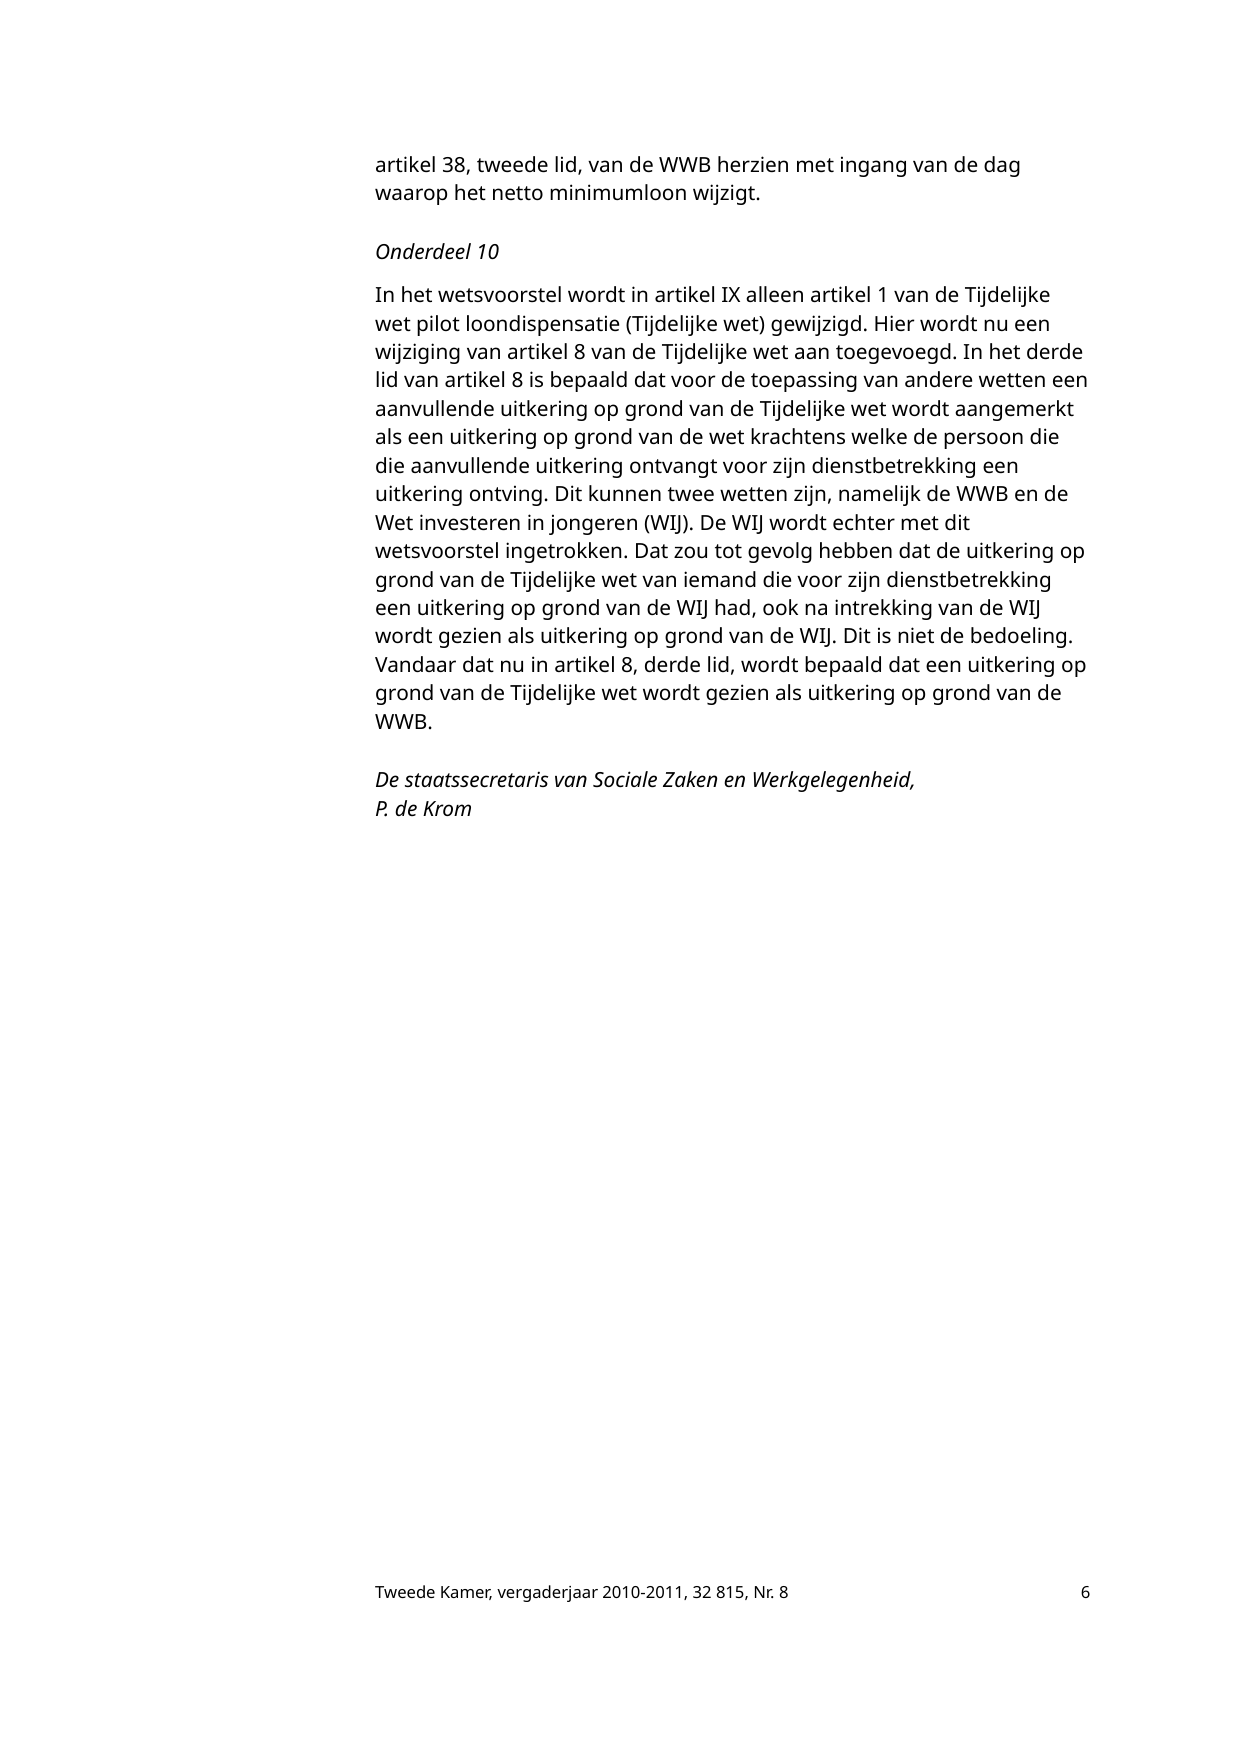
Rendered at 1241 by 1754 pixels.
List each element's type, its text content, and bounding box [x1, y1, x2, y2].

text artikel 38, tweede lid, van de WWB herzien met ingang van de dag waarop het netto minimumloon wijzigt. [375, 150, 1090, 207]
text In het wetsvoorstel wordt in artikel IX alleen artikel 1 van de Tijdelijke wet pilot loondispensatie (Tijdelijke wet) gewijzigd. Hier wordt nu een wijziging van artikel 8 van de Tijdelijke wet aan toegevoegd. In het derde lid van artikel 8 is bepaald dat voor de toepassing van andere wetten een aanvullende uitkering op grond van de Tijdelijke wet wordt aangemerkt als een uitkering op grond van de wet krachtens welke de persoon die die aanvullende uitkering ontvangt voor zijn dienstbetrekking een uitkering ontving. Dit kunnen twee wetten zijn, namelijk de WWB en de Wet investeren in jongeren (WIJ). De WIJ wordt echter met dit wetsvoorstel ingetrokken. Dat zou tot gevolg hebben dat de uitkering op grond van de Tijdelijke wet van iemand die voor zijn dienstbetrekking een uitkering op grond van de WIJ had, ook na intrekking van de WIJ wordt gezien als uitkering op grond van de WIJ. Dit is niet de bedoeling. Vandaar dat nu in artikel 8, derde lid, wordt bepaald dat een uitkering op grond van de Tijdelijke wet wordt gezien als uitkering op grond van de WWB. [375, 280, 1090, 735]
text P. de Krom [375, 794, 1090, 822]
text De staatssecretaris van Sociale Zaken en Werkgelegenheid, [375, 765, 1090, 794]
text Onderdeel 10 [375, 237, 1090, 265]
